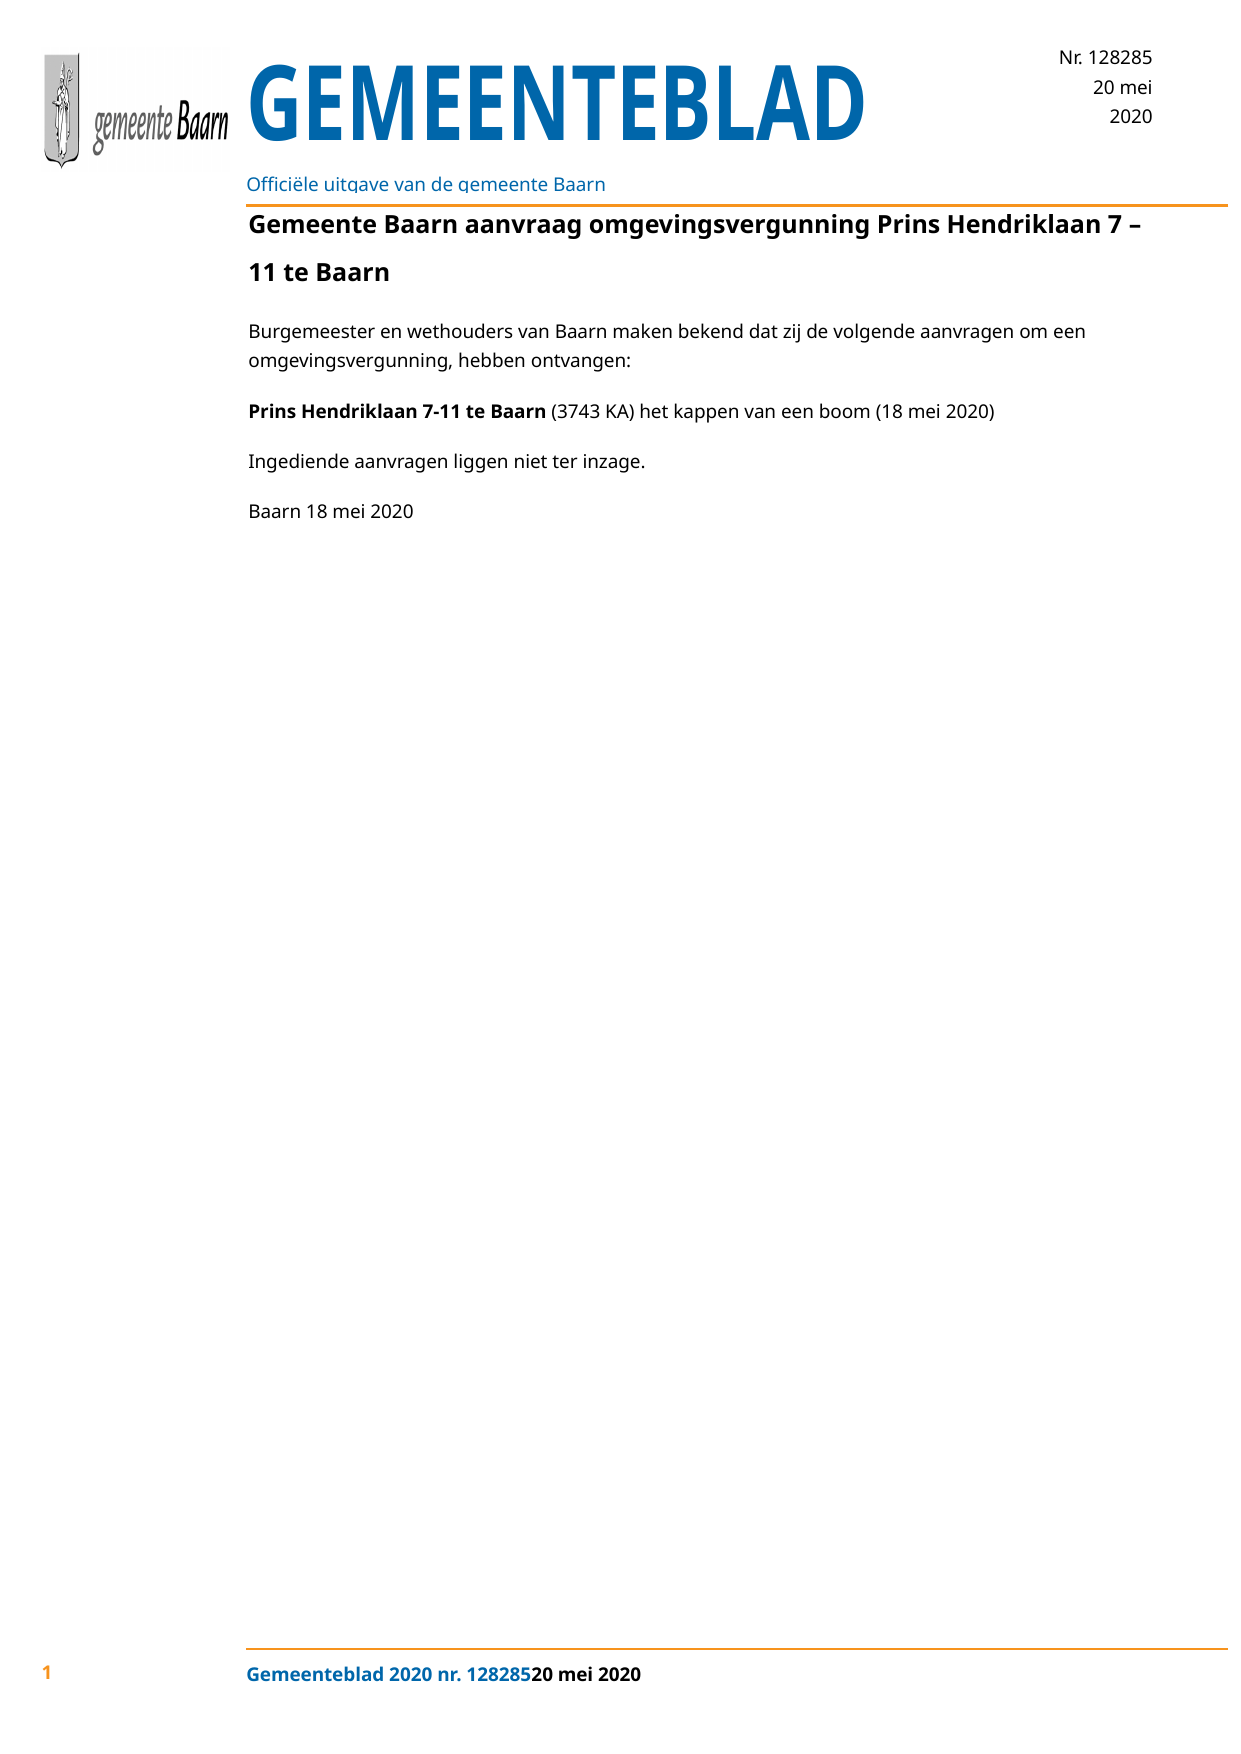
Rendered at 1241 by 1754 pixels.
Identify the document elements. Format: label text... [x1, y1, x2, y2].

text Ingediende aanvragen liggen niet ter inzage. [248, 448, 1152, 474]
text Prins Hendriklaan 7-11 te Baarn (3743 KA) het kappen van een boom (18 mei 2020) [248, 398, 1152, 424]
text Burgemeester en wethouders van Baarn maken bekend dat zij de volgende aanvragen om een omgevingsvergunning, hebben ontvangen: [248, 318, 1152, 373]
text Baarn 18 mei 2020 [248, 499, 1152, 524]
text Gemeente Baarn aanvraag omgevingsvergunning Prins Hendriklaan 7 – 11 te Baarn [248, 207, 1152, 288]
picture [41, 47, 231, 172]
